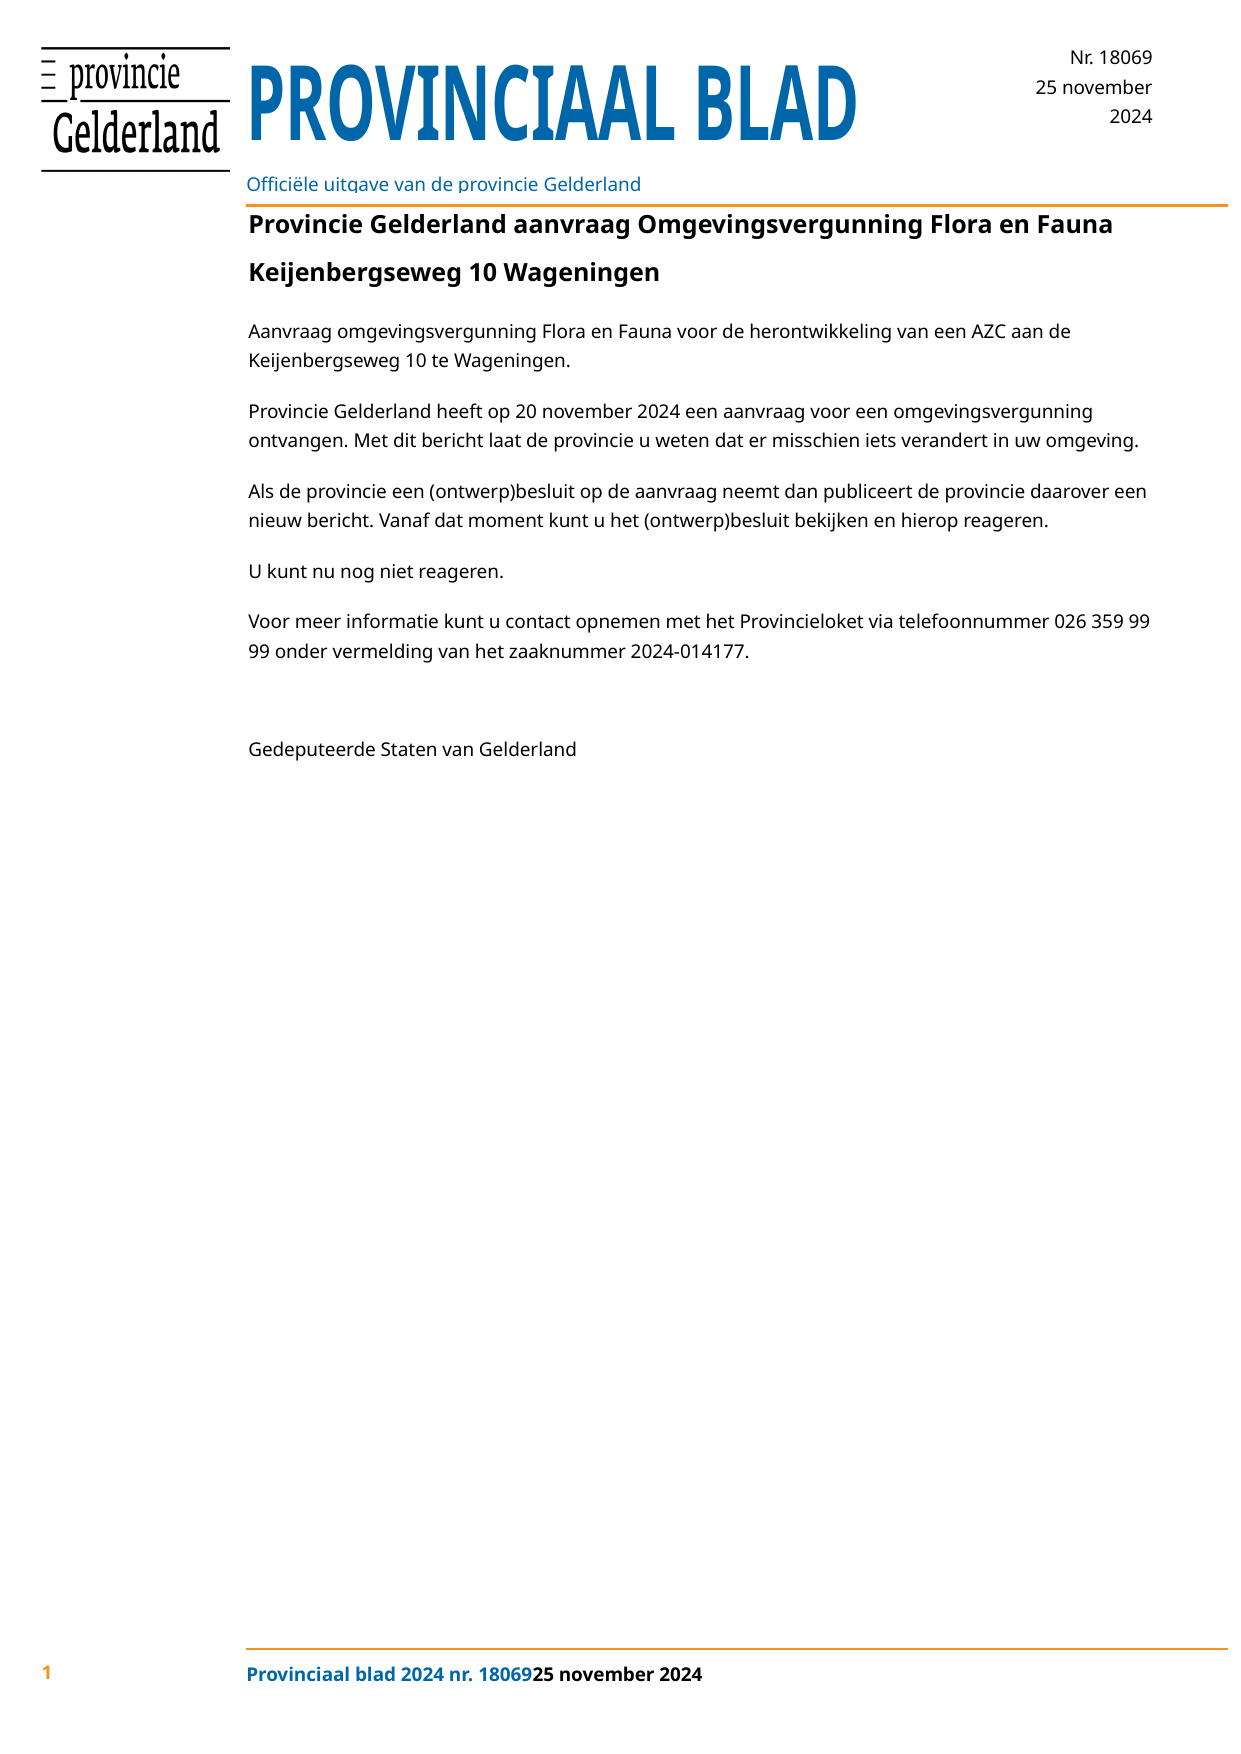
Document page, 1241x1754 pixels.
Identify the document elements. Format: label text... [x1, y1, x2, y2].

picture [41, 47, 231, 172]
text Gedeputeerde Staten van Gelderland [248, 736, 1152, 762]
text U kunt nu nog niet reageren. [248, 558, 1152, 584]
text Provincie Gelderland aanvraag Omgevingsvergunning Flora en Fauna Keijenbergseweg 10 Wageningen [248, 207, 1152, 288]
text Voor meer informatie kunt u contact opnemen met het Provincieloket via telefoonnummer 026 359 99 99 onder vermelding van het zaaknummer 2024-014177. [248, 608, 1152, 664]
text Aanvraag omgevingsvergunning Flora en Fauna voor de herontwikkeling van een AZC aan de Keijenbergseweg 10 te Wageningen. [248, 318, 1152, 373]
text Als de provincie een (ontwerp)besluit op de aanvraag neemt dan publiceert de provincie daarover een nieuw bericht. Vanaf dat moment kunt u het (ontwerp)besluit bekijken en hierop reageren. [248, 478, 1152, 533]
text Provincie Gelderland heeft op 20 november 2024 een aanvraag voor een omgevingsvergunning ontvangen. Met dit bericht laat de provincie u weten dat er misschien iets verandert in uw omgeving. [248, 398, 1152, 453]
